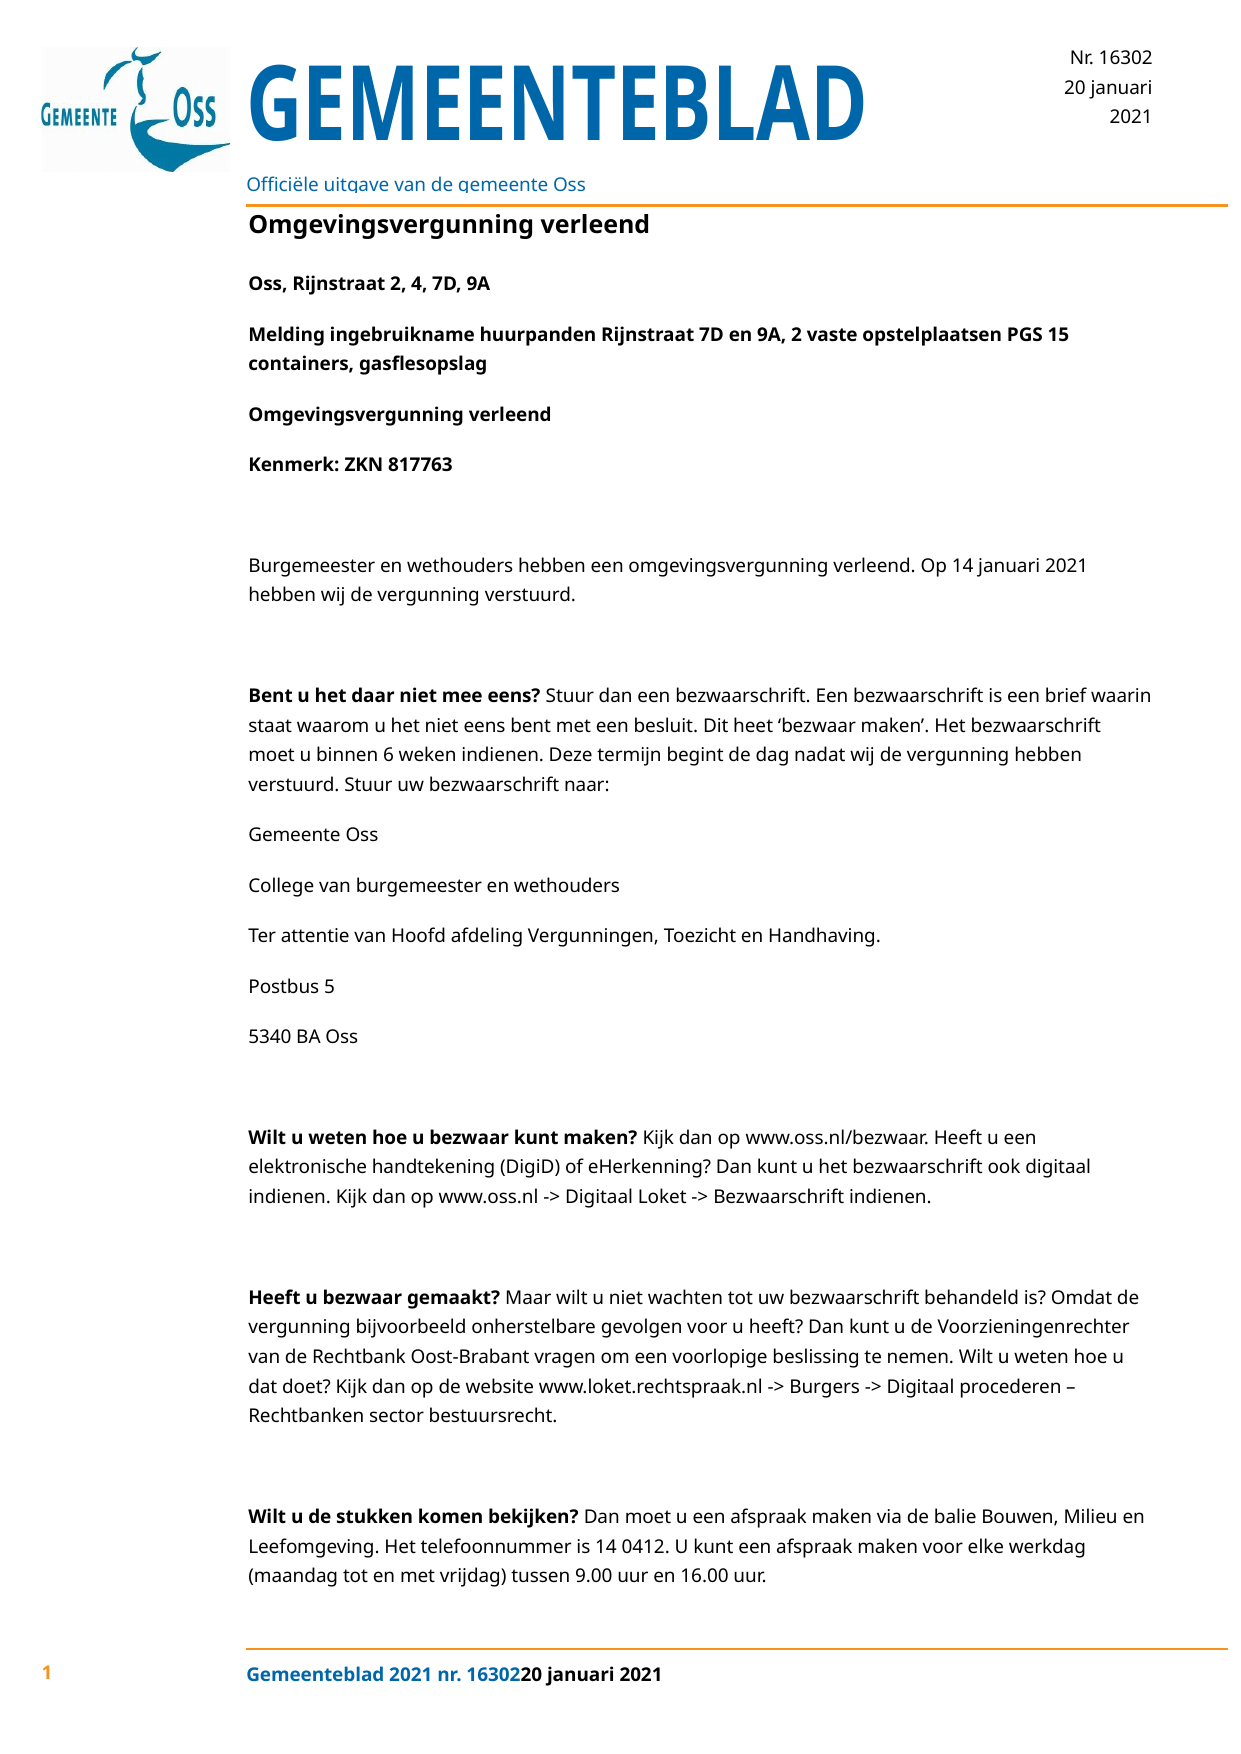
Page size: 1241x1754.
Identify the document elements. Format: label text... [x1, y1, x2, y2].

text Omgevingsvergunning verleend [248, 401, 1152, 426]
picture [41, 47, 231, 172]
text Wilt u weten hoe u bezwaar kunt maken? Kijk dan op www.oss.nl/bezwaar. Heeft u een elektronische handtekening (DigiD) of eHerkenning? Dan kunt u het bezwaarschrift ook digitaal indienen. Kijk dan op www.oss.nl -> Digitaal Loket -> Bezwaarschrift indienen. [248, 1124, 1152, 1209]
text Burgemeester en wethouders hebben een omgevingsvergunning verleend. Op 14 januari 2021 hebben wij de vergunning verstuurd. [248, 552, 1152, 607]
text Ter attentie van Hoofd afdeling Vergunningen, Toezicht en Handhaving. [248, 922, 1152, 948]
text Melding ingebruikname huurpanden Rijnstraat 7D en 9A, 2 vaste opstelplaatsen PGS 15 containers, gasflesopslag [248, 321, 1152, 376]
text Oss, Rijnstraat 2, 4, 7D, 9A [248, 270, 1152, 296]
text College van burgemeester en wethouders [248, 872, 1152, 898]
text Gemeente Oss [248, 822, 1152, 847]
text 5340 BA Oss [248, 1023, 1152, 1049]
text Kenmerk: ZKN 817763 [248, 451, 1152, 477]
text Postbus 5 [248, 973, 1152, 998]
text Heeft u bezwaar gemaakt? Maar wilt u niet wachten tot uw bezwaarschrift behandeld is? Omdat de vergunning bijvoorbeeld onherstelbare gevolgen voor u heeft? Dan kunt u de Voorzieningenrechter van de Rechtbank Oost-Brabant vragen om een voorlopige beslissing te nemen. Wilt u weten hoe u dat doet? Kijk dan op de website www.loket.rechtspraak.nl -> Burgers -> Digitaal procederen – Rechtbanken sector bestuursrecht. [248, 1284, 1152, 1428]
text Wilt u de stukken komen bekijken? Dan moet u een afspraak maken via de balie Bouwen, Milieu en Leefomgeving. Het telefoonnummer is 14 0412. U kunt een afspraak maken voor elke werkdag (maandag tot en met vrijdag) tussen 9.00 uur en 16.00 uur. [248, 1503, 1152, 1588]
text Bent u het daar niet mee eens? Stuur dan een bezwaarschrift. Een bezwaarschrift is een brief waarin staat waarom u het niet eens bent met een besluit. Dit heet ‘bezwaar maken’. Het bezwaarschrift moet u binnen 6 weken indienen. Deze termijn begint de dag nadat wij de vergunning hebben verstuurd. Stuur uw bezwaarschrift naar: [248, 682, 1152, 797]
text Omgevingsvergunning verleend [248, 207, 1152, 241]
